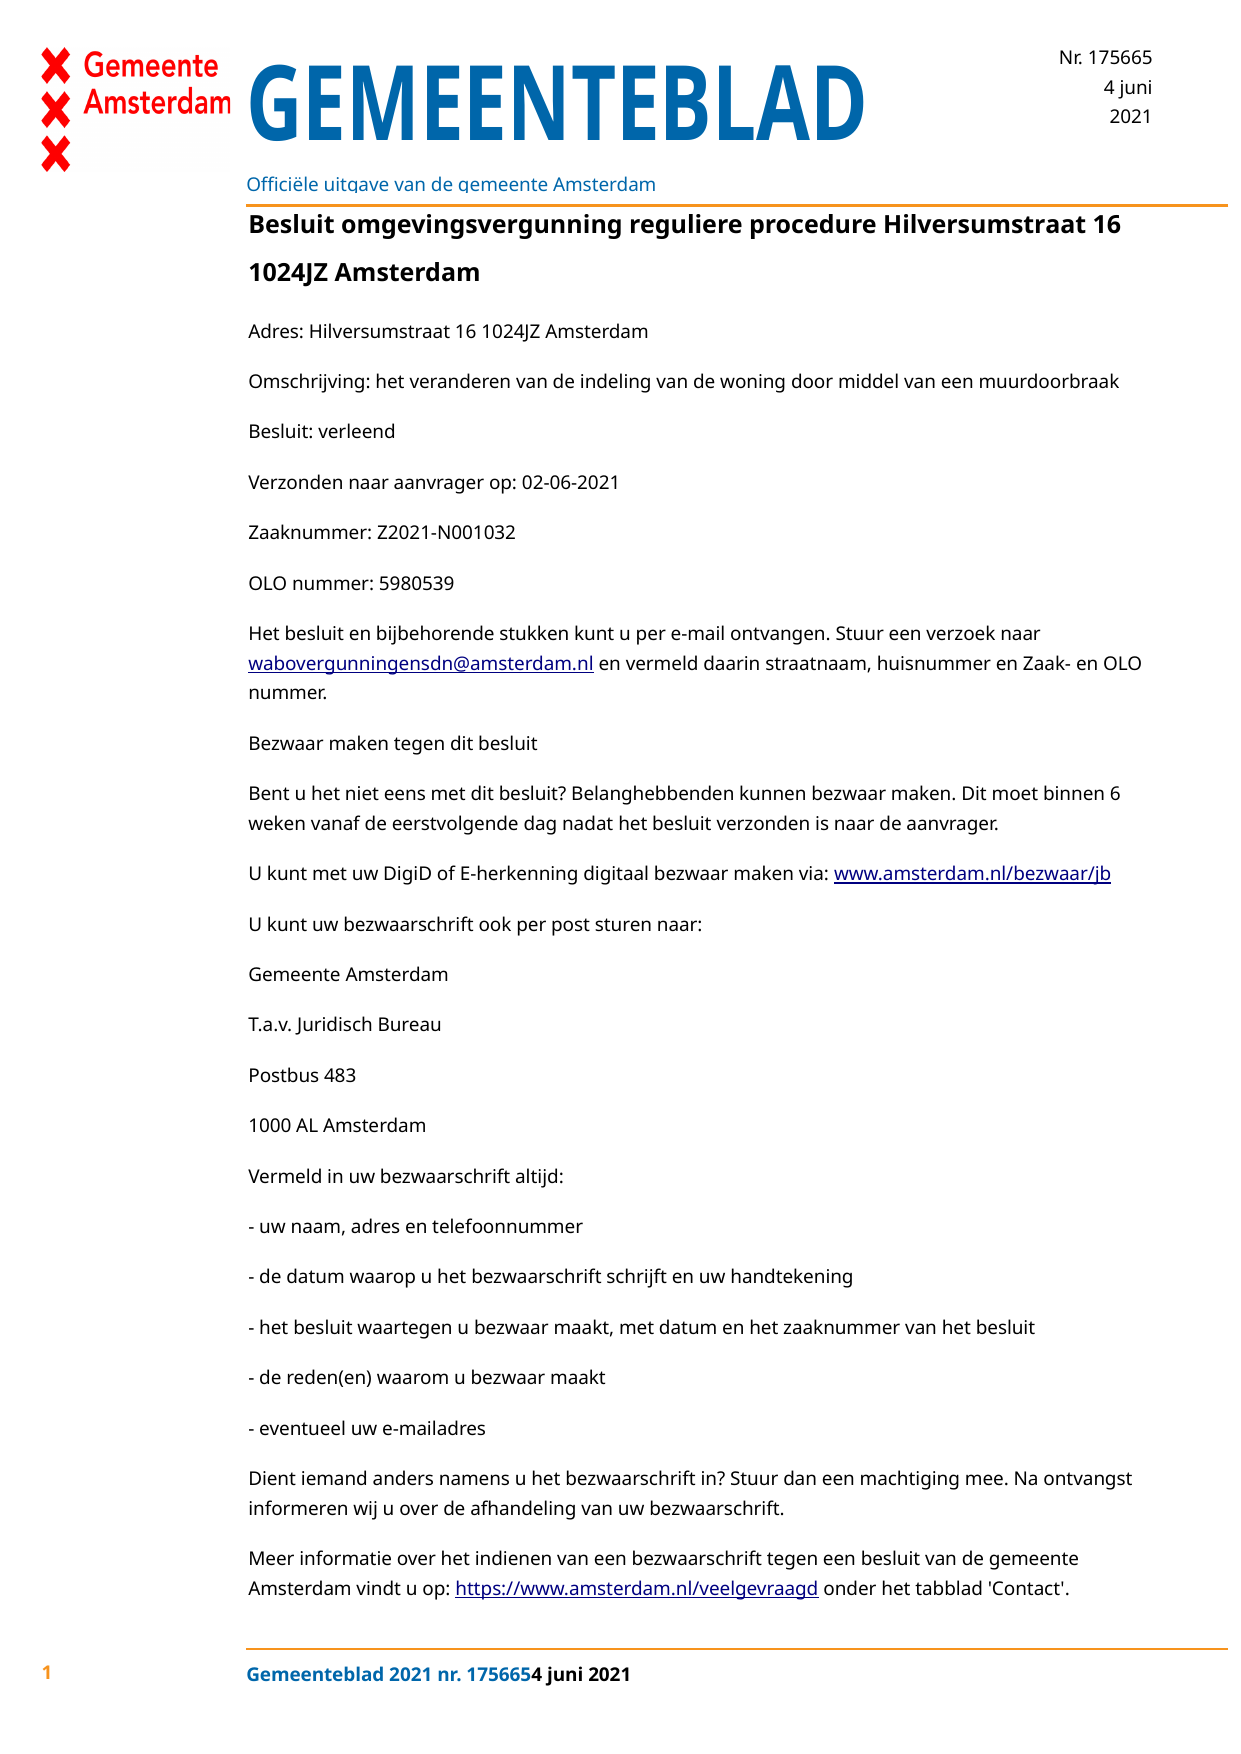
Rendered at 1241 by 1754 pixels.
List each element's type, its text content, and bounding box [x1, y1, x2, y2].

text U kunt met uw DigiD of E-herkenning digitaal bezwaar maken via: www.amsterdam.nl/bezwaar/jb [248, 860, 1152, 886]
text T.a.v. Juridisch Bureau [248, 1012, 1152, 1037]
text Het besluit en bijbehorende stukken kunt u per e-mail ontvangen. Stuur een verzoek naar wabovergunningensdn@amsterdam.nl en vermeld daarin straatnaam, huisnummer en Zaak- en OLO nummer. [248, 620, 1152, 705]
text U kunt uw bezwaarschrift ook per post sturen naar: [248, 911, 1152, 937]
text 1000 AL Amsterdam [248, 1112, 1152, 1138]
text - uw naam, adres en telefoonnummer [248, 1213, 1152, 1239]
text Omschrijving: het veranderen van de indeling van de woning door middel van een muurdoorbraak [248, 368, 1152, 394]
text Zaaknummer: Z2021-N001032 [248, 519, 1152, 545]
text Meer informatie over het indienen van een bezwaarschrift tegen een besluit van de gemeente Amsterdam vindt u op: https://www.amsterdam.nl/veelgevraagd onder het tabblad 'Contact'. [248, 1545, 1152, 1601]
text Vermeld in uw bezwaarschrift altijd: [248, 1163, 1152, 1189]
text - eventueel uw e-mailadres [248, 1415, 1152, 1441]
text Verzonden naar aanvrager op: 02-06-2021 [248, 469, 1152, 495]
text Bezwaar maken tegen dit besluit [248, 730, 1152, 756]
text Bent u het niet eens met dit besluit? Belanghebbenden kunnen bezwaar maken. Dit moet binnen 6 weken vanaf de eerstvolgende dag nadat het besluit verzonden is naar de aanvrager. [248, 780, 1152, 836]
text Dient iemand anders namens u het bezwaarschrift in? Stuur dan een machtiging mee. Na ontvangst informeren wij u over de afhandeling van uw bezwaarschrift. [248, 1465, 1152, 1521]
text Gemeente Amsterdam [248, 961, 1152, 987]
text - het besluit waartegen u bezwaar maakt, met datum en het zaaknummer van het besluit [248, 1314, 1152, 1340]
text Besluit omgevingsvergunning reguliere procedure Hilversumstraat 16 1024JZ Amsterdam [248, 207, 1152, 288]
text Postbus 483 [248, 1062, 1152, 1088]
text - de reden(en) waarom u bezwaar maakt [248, 1364, 1152, 1390]
text Adres: Hilversumstraat 16 1024JZ Amsterdam [248, 318, 1152, 344]
text Besluit: verleend [248, 419, 1152, 444]
text OLO nummer: 5980539 [248, 570, 1152, 596]
picture [41, 47, 231, 172]
text - de datum waarop u het bezwaarschrift schrijft en uw handtekening [248, 1264, 1152, 1289]
